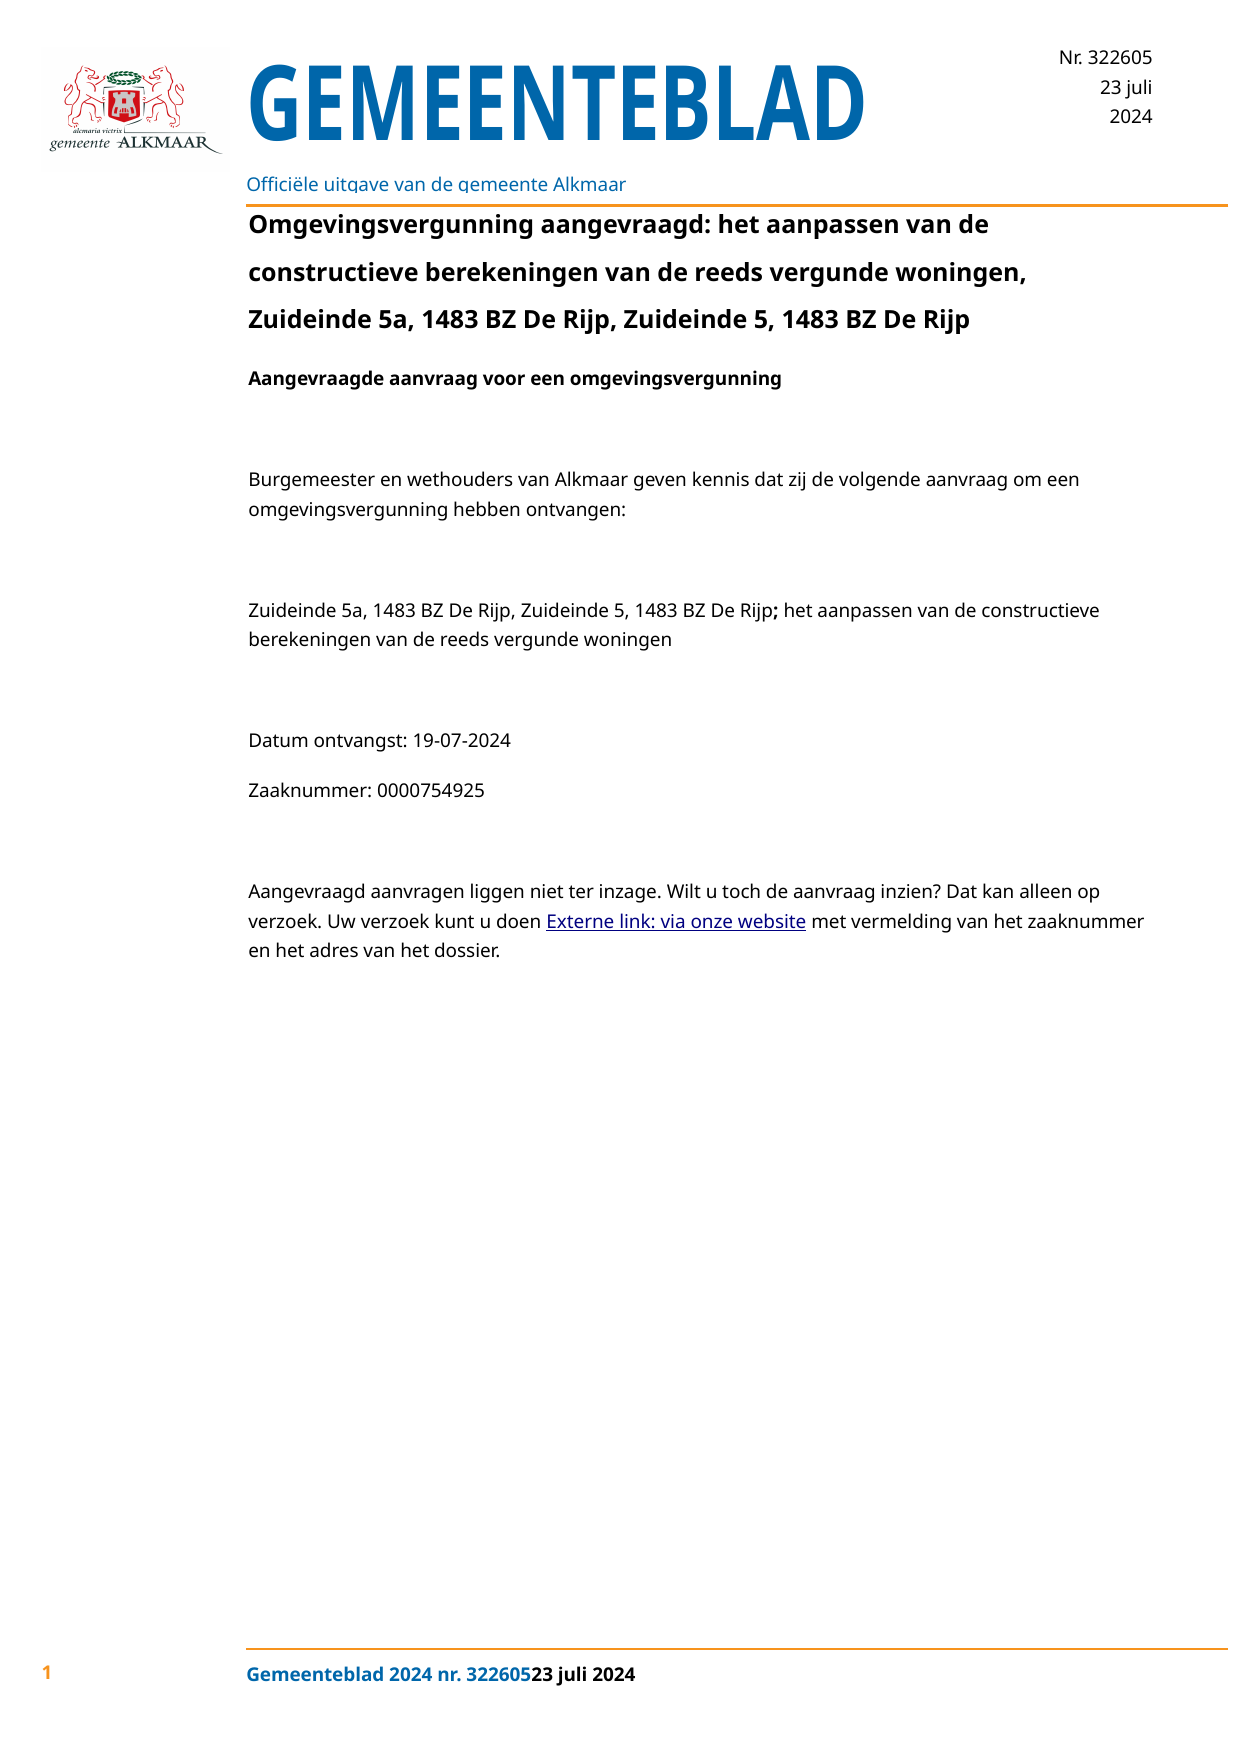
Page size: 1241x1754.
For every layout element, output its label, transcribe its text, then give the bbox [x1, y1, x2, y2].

picture [41, 47, 231, 172]
text Burgemeester en wethouders van Alkmaar geven kennis dat zij de volgende aanvraag om een omgevingsvergunning hebben ontvangen: [248, 466, 1152, 522]
text Datum ontvangst: 19-07-2024 [248, 727, 1152, 753]
text Aangevraagde aanvraag voor een omgevingsvergunning [248, 366, 1152, 391]
text Aangevraagd aanvragen liggen niet ter inzage. Wilt u toch de aanvraag inzien? Dat kan alleen op verzoek. Uw verzoek kunt u doen Externe link: via onze website met vermelding van het zaaknummer en het adres van het dossier. [248, 878, 1152, 963]
text Omgevingsvergunning aangevraagd: het aanpassen van de constructieve berekeningen van de reeds vergunde woningen, Zuideinde 5a, 1483 BZ De Rijp, Zuideinde 5, 1483 BZ De Rijp [248, 207, 1152, 336]
text Zaaknummer: 0000754925 [248, 778, 1152, 803]
text Zuideinde 5a, 1483 BZ De Rijp, Zuideinde 5, 1483 BZ De Rijp; het aanpassen van de constructieve berekeningen van de reeds vergunde woningen [248, 597, 1152, 652]
